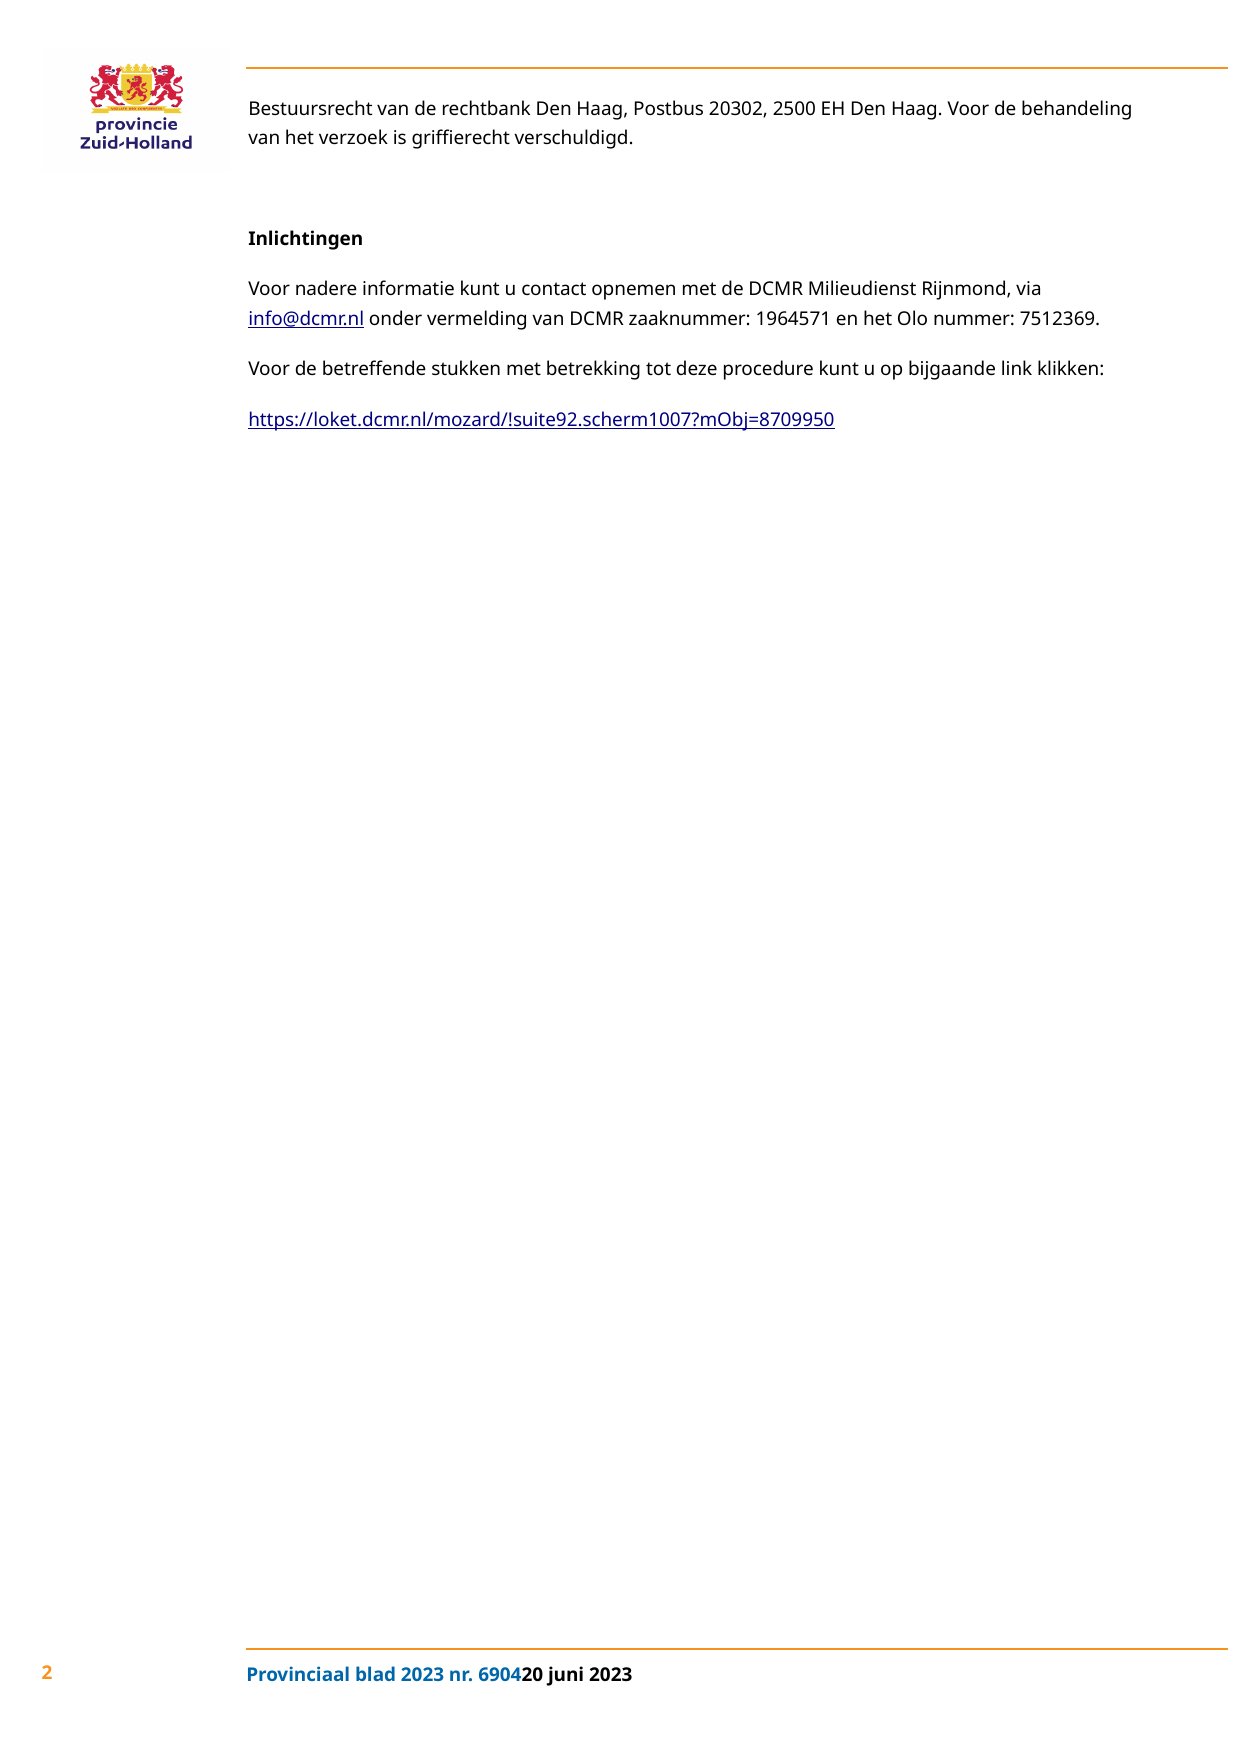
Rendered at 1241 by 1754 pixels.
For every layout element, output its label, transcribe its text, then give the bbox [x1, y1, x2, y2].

text Bestuursrecht van de rechtbank Den Haag, Postbus 20302, 2500 EH Den Haag. Voor de behandeling van het verzoek is griffierecht verschuldigd. [248, 95, 1152, 150]
text https://loket.dcmr.nl/mozard/!suite92.scherm1007?mObj=8709950 [248, 406, 1152, 432]
text Voor de betreffende stukken met betrekking tot deze procedure kunt u op bijgaande link klikken: [248, 356, 1152, 381]
text Voor nadere informatie kunt u contact opnemen met de DCMR Milieudienst Rijnmond, via info@dcmr.nl onder vermelding van DCMR zaaknummer: 1964571 en het Olo nummer: 7512369. [248, 276, 1152, 331]
text Inlichtingen [248, 225, 1152, 251]
picture [41, 47, 231, 172]
